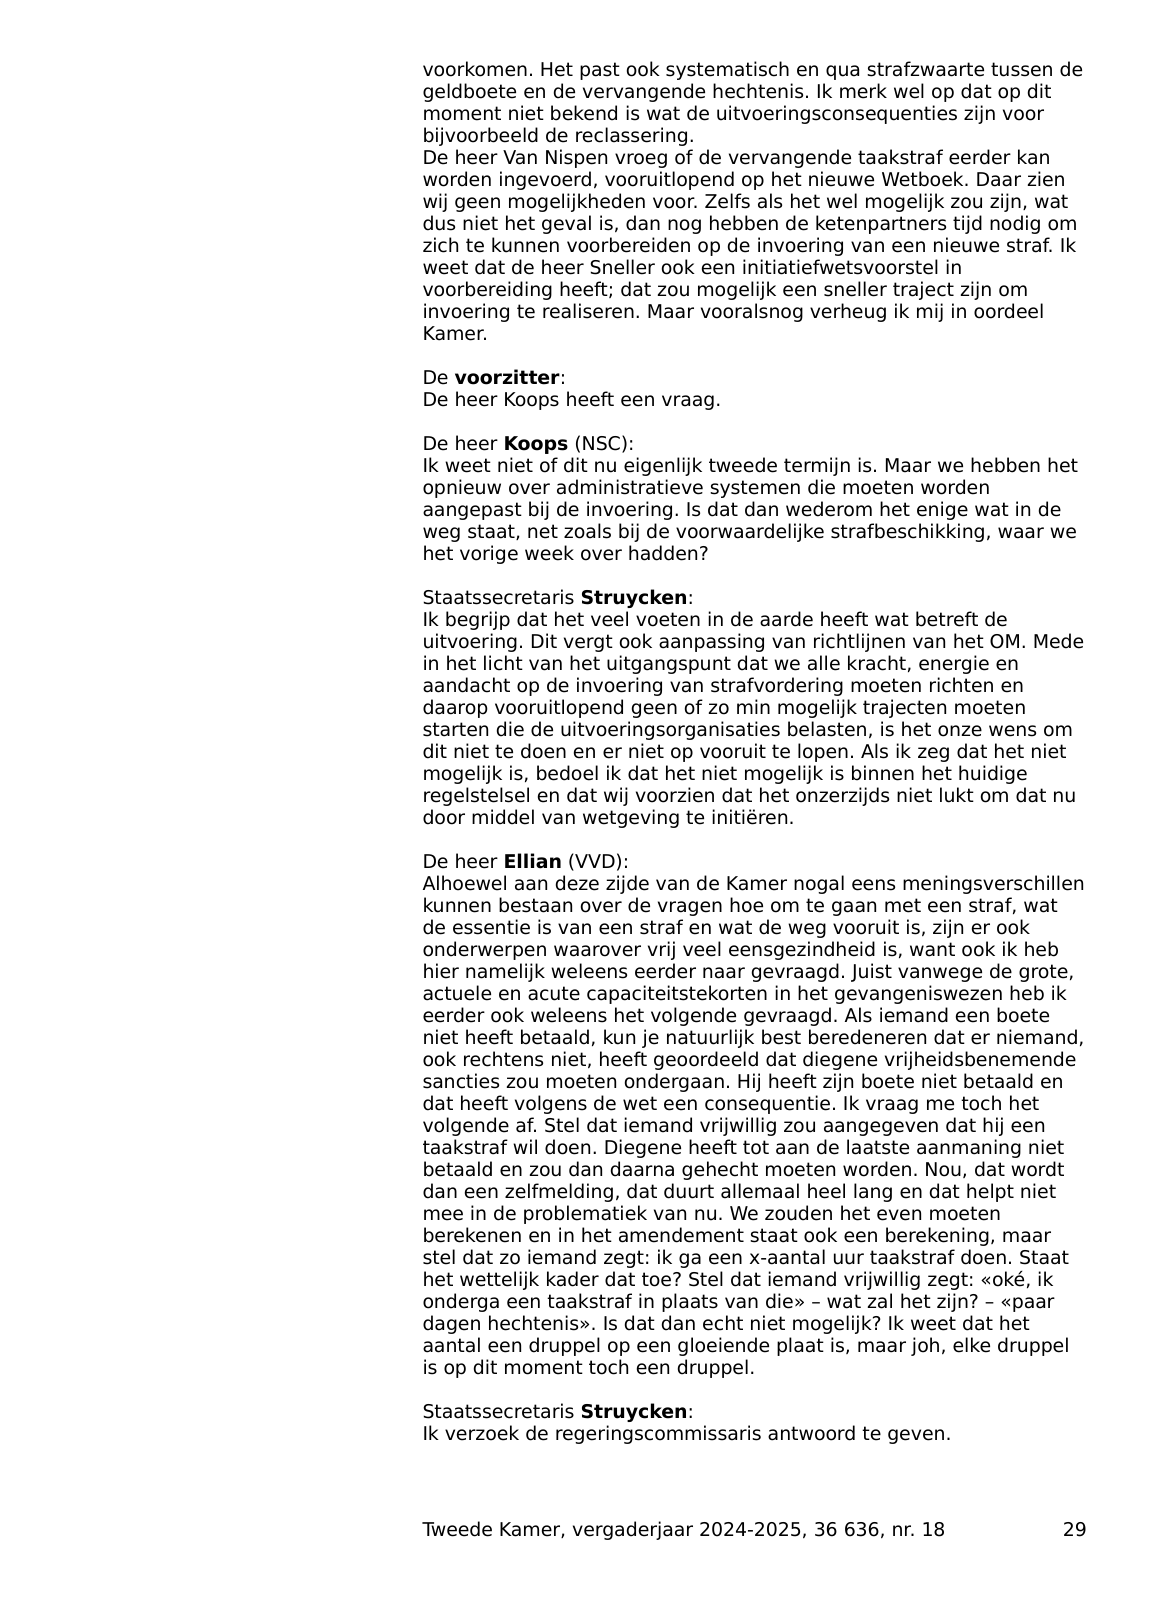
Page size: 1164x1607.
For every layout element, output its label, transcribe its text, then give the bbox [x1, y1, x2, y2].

text Ik verzoek de regeringscommissaris antwoord te geven. [422, 1423, 1087, 1445]
text Ik begrijp dat het veel voeten in de aarde heeft wat betreft de uitvoering. Dit vergt ook aanpassing van richtlijnen van het OM. Mede in het licht van het uitgangspunt dat we alle kracht, energie en aandacht op de invoering van strafvordering moeten richten en daarop vooruitlopend geen of zo min mogelijk trajecten moeten starten die de uitvoeringsorganisaties belasten, is het onze wens om dit niet te doen en er niet op vooruit te lopen. Als ik zeg dat het niet mogelijk is, bedoel ik dat het niet mogelijk is binnen het huidige regelstelsel en dat wij voorzien dat het onzerzijds niet lukt om dat nu door middel van wetgeving te initiëren. [422, 609, 1087, 829]
text De heer Koops (NSC): [422, 433, 1087, 455]
text De heer Van Nispen vroeg of de vervangende taakstraf eerder kan worden ingevoerd, vooruitlopend op het nieuwe Wetboek. Daar zien wij geen mogelijkheden voor. Zelfs als het wel mogelijk zou zijn, wat dus niet het geval is, dan nog hebben de ketenpartners tijd nodig om zich te kunnen voorbereiden op de invoering van een nieuwe straf. Ik weet dat de heer Sneller ook een initiatiefwetsvoorstel in voorbereiding heeft; dat zou mogelijk een sneller traject zijn om invoering te realiseren. Maar vooralsnog verheug ik mij in oordeel Kamer. [422, 147, 1087, 345]
text Staatssecretaris Struycken: [422, 587, 1087, 609]
text Staatssecretaris Struycken: [422, 1401, 1087, 1423]
text Alhoewel aan deze zijde van de Kamer nogal eens meningsverschillen kunnen bestaan over de vragen hoe om te gaan met een straf, wat de essentie is van een straf en wat de weg vooruit is, zijn er ook onderwerpen waarover vrij veel eensgezindheid is, want ook ik heb hier namelijk weleens eerder naar gevraagd. Juist vanwege de grote, actuele en acute capaciteitstekorten in het gevangeniswezen heb ik eerder ook weleens het volgende gevraagd. Als iemand een boete niet heeft betaald, kun je natuurlijk best beredeneren dat er niemand, ook rechtens niet, heeft geoordeeld dat diegene vrijheidsbenemende sancties zou moeten ondergaan. Hij heeft zijn boete niet betaald en dat heeft volgens de wet een consequentie. Ik vraag me toch het volgende af. Stel dat iemand vrijwillig zou aangegeven dat hij een taakstraf wil doen. Diegene heeft tot aan de laatste aanmaning niet betaald en zou dan daarna gehecht moeten worden. Nou, dat wordt dan een zelfmelding, dat duurt allemaal heel lang en dat helpt niet mee in de problematiek van nu. We zouden het even moeten berekenen en in het amendement staat ook een berekening, maar stel dat zo iemand zegt: ik ga een x-aantal uur taakstraf doen. Staat het wettelijk kader dat toe? Stel dat iemand vrijwillig zegt: «oké, ik onderga een taakstraf in plaats van die» – wat zal het zijn? – «paar dagen hechtenis». Is dat dan echt niet mogelijk? Ik weet dat het aantal een druppel op een gloeiende plaat is, maar joh, elke druppel is op dit moment toch een druppel. [422, 873, 1087, 1379]
text voorkomen. Het past ook systematisch en qua strafzwaarte tussen de geldboete en de vervangende hechtenis. Ik merk wel op dat op dit moment niet bekend is wat de uitvoeringsconsequenties zijn voor bijvoorbeeld de reclassering. [422, 59, 1087, 147]
text De voorzitter: [422, 367, 1087, 389]
text De heer Ellian (VVD): [422, 851, 1087, 873]
text De heer Koops heeft een vraag. [422, 389, 1087, 411]
text Ik weet niet of dit nu eigenlijk tweede termijn is. Maar we hebben het opnieuw over administratieve systemen die moeten worden aangepast bij de invoering. Is dat dan wederom het enige wat in de weg staat, net zoals bij de voorwaardelijke strafbeschikking, waar we het vorige week over hadden? [422, 455, 1087, 565]
